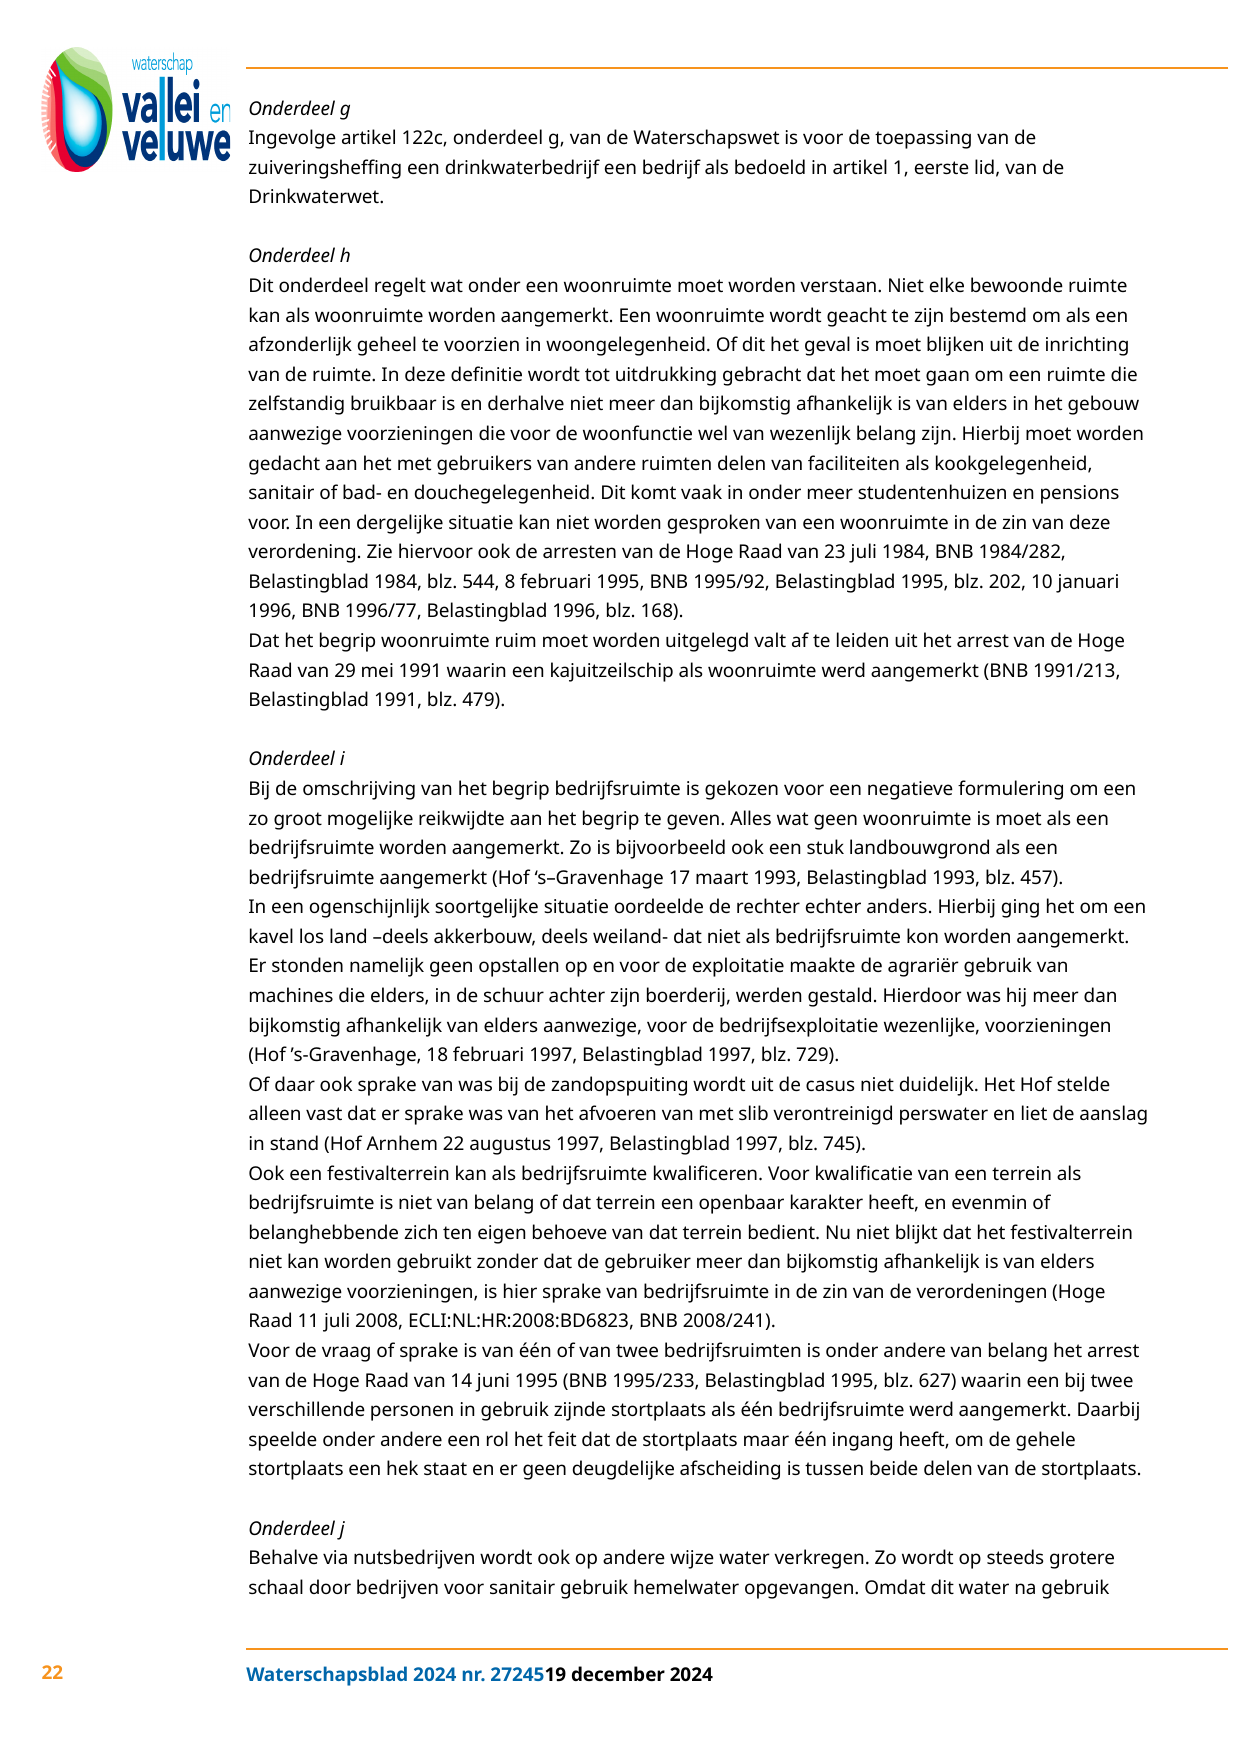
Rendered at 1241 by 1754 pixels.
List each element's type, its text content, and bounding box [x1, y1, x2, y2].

text Ook een festivalterrein kan als bedrijfsruimte kwalificeren. Voor kwalificatie van een terrein als bedrijfsruimte is niet van belang of dat terrein een openbaar karakter heeft, en evenmin of belanghebbende zich ten eigen behoeve van dat terrein bedient. Nu niet blijkt dat het festivalterrein niet kan worden gebruikt zonder dat de gebruiker meer dan bijkomstig afhankelijk is van elders aanwezige voorzieningen, is hier sprake van bedrijfsruimte in de zin van de verordeningen (Hoge Raad 11 juli 2008, ECLI:NL:HR:2008:BD6823, BNB 2008/241). [248, 1160, 1152, 1333]
text In een ogenschijnlijk soortgelijke situatie oordeelde de rechter echter anders. Hierbij ging het om een kavel los land –deels akkerbouw, deels weiland- dat niet als bedrijfsruimte kon worden aangemerkt. Er stonden namelijk geen opstallen op en voor de exploitatie maakte de agrariër gebruik van machines die elders, in de schuur achter zijn boerderij, werden gestald. Hierdoor was hij meer dan bijkomstig afhankelijk van elders aanwezige, voor de bedrijfsexploitatie wezenlijke, voorzieningen (Hof ’s-Gravenhage, 18 februari 1997, Belastingblad 1997, blz. 729). [248, 893, 1152, 1067]
text Dat het begrip woonruimte ruim moet worden uitgelegd valt af te leiden uit het arrest van de Hoge Raad van 29 mei 1991 waarin een kajuitzeilschip als woonruimte werd aangemerkt (BNB 1991/213, Belastingblad 1991, blz. 479). [248, 627, 1152, 712]
text Bij de omschrijving van het begrip bedrijfsruimte is gekozen voor een negatieve formulering om een zo groot mogelijke reikwijdte aan het begrip te geven. Alles wat geen woonruimte is moet als een bedrijfsruimte worden aangemerkt. Zo is bijvoorbeeld ook een stuk landbouwgrond als een bedrijfsruimte aangemerkt (Hof ‘s–Gravenhage 17 maart 1993, Belastingblad 1993, blz. 457). [248, 775, 1152, 890]
text Ingevolge artikel 122c, onderdeel g, van de Waterschapswet is voor de toepassing van de zuiveringsheffing een drinkwaterbedrijf een bedrijf als bedoeld in artikel 1, eerste lid, van de Drinkwaterwet. [248, 124, 1152, 209]
text Onderdeel i [248, 746, 1152, 771]
text Behalve via nutsbedrijven wordt ook op andere wijze water verkregen. Zo wordt op steeds grotere schaal door bedrijven voor sanitair gebruik hemelwater opgevangen. Omdat dit water na gebruik [248, 1544, 1152, 1600]
text Onderdeel j [248, 1515, 1152, 1541]
text Of daar ook sprake van was bij de zandopspuiting wordt uit de casus niet duidelijk. Het Hof stelde alleen vast dat er sprake was van het afvoeren van met slib verontreinigd perswater en liet de aanslag in stand (Hof Arnhem 22 augustus 1997, Belastingblad 1997, blz. 745). [248, 1071, 1152, 1156]
text Onderdeel h [248, 243, 1152, 268]
text Dit onderdeel regelt wat onder een woonruimte moet worden verstaan. Niet elke bewoonde ruimte kan als woonruimte worden aangemerkt. Een woonruimte wordt geacht te zijn bestemd om als een afzonderlijk geheel te voorzien in woongelegenheid. Of dit het geval is moet blijken uit de inrichting van de ruimte. In deze definitie wordt tot uitdrukking gebracht dat het moet gaan om een ruimte die zelfstandig bruikbaar is en derhalve niet meer dan bijkomstig afhankelijk is van elders in het gebouw aanwezige voorzieningen die voor de woonfunctie wel van wezenlijk belang zijn. Hierbij moet worden gedacht aan het met gebruikers van andere ruimten delen van faciliteiten als kookgelegenheid, sanitair of bad- en douchegelegenheid. Dit komt vaak in onder meer studentenhuizen en pensions voor. In een dergelijke situatie kan niet worden gesproken van een woonruimte in de zin van deze verordening. Zie hiervoor ook de arresten van de Hoge Raad van 23 juli 1984, BNB 1984/282, Belastingblad 1984, blz. 544, 8 februari 1995, BNB 1995/92, Belastingblad 1995, blz. 202, 10 januari 1996, BNB 1996/77, Belastingblad 1996, blz. 168). [248, 272, 1152, 623]
text Voor de vraag of sprake is van één of van twee bedrijfsruimten is onder andere van belang het arrest van de Hoge Raad van 14 juni 1995 (BNB 1995/233, Belastingblad 1995, blz. 627) waarin een bij twee verschillende personen in gebruik zijnde stortplaats als één bedrijfsruimte werd aangemerkt. Daarbij speelde onder andere een rol het feit dat de stortplaats maar één ingang heeft, om de gehele stortplaats een hek staat en er geen deugdelijke afscheiding is tussen beide delen van de stortplaats. [248, 1337, 1152, 1481]
text Onderdeel g [248, 95, 1152, 121]
picture [41, 47, 231, 172]
